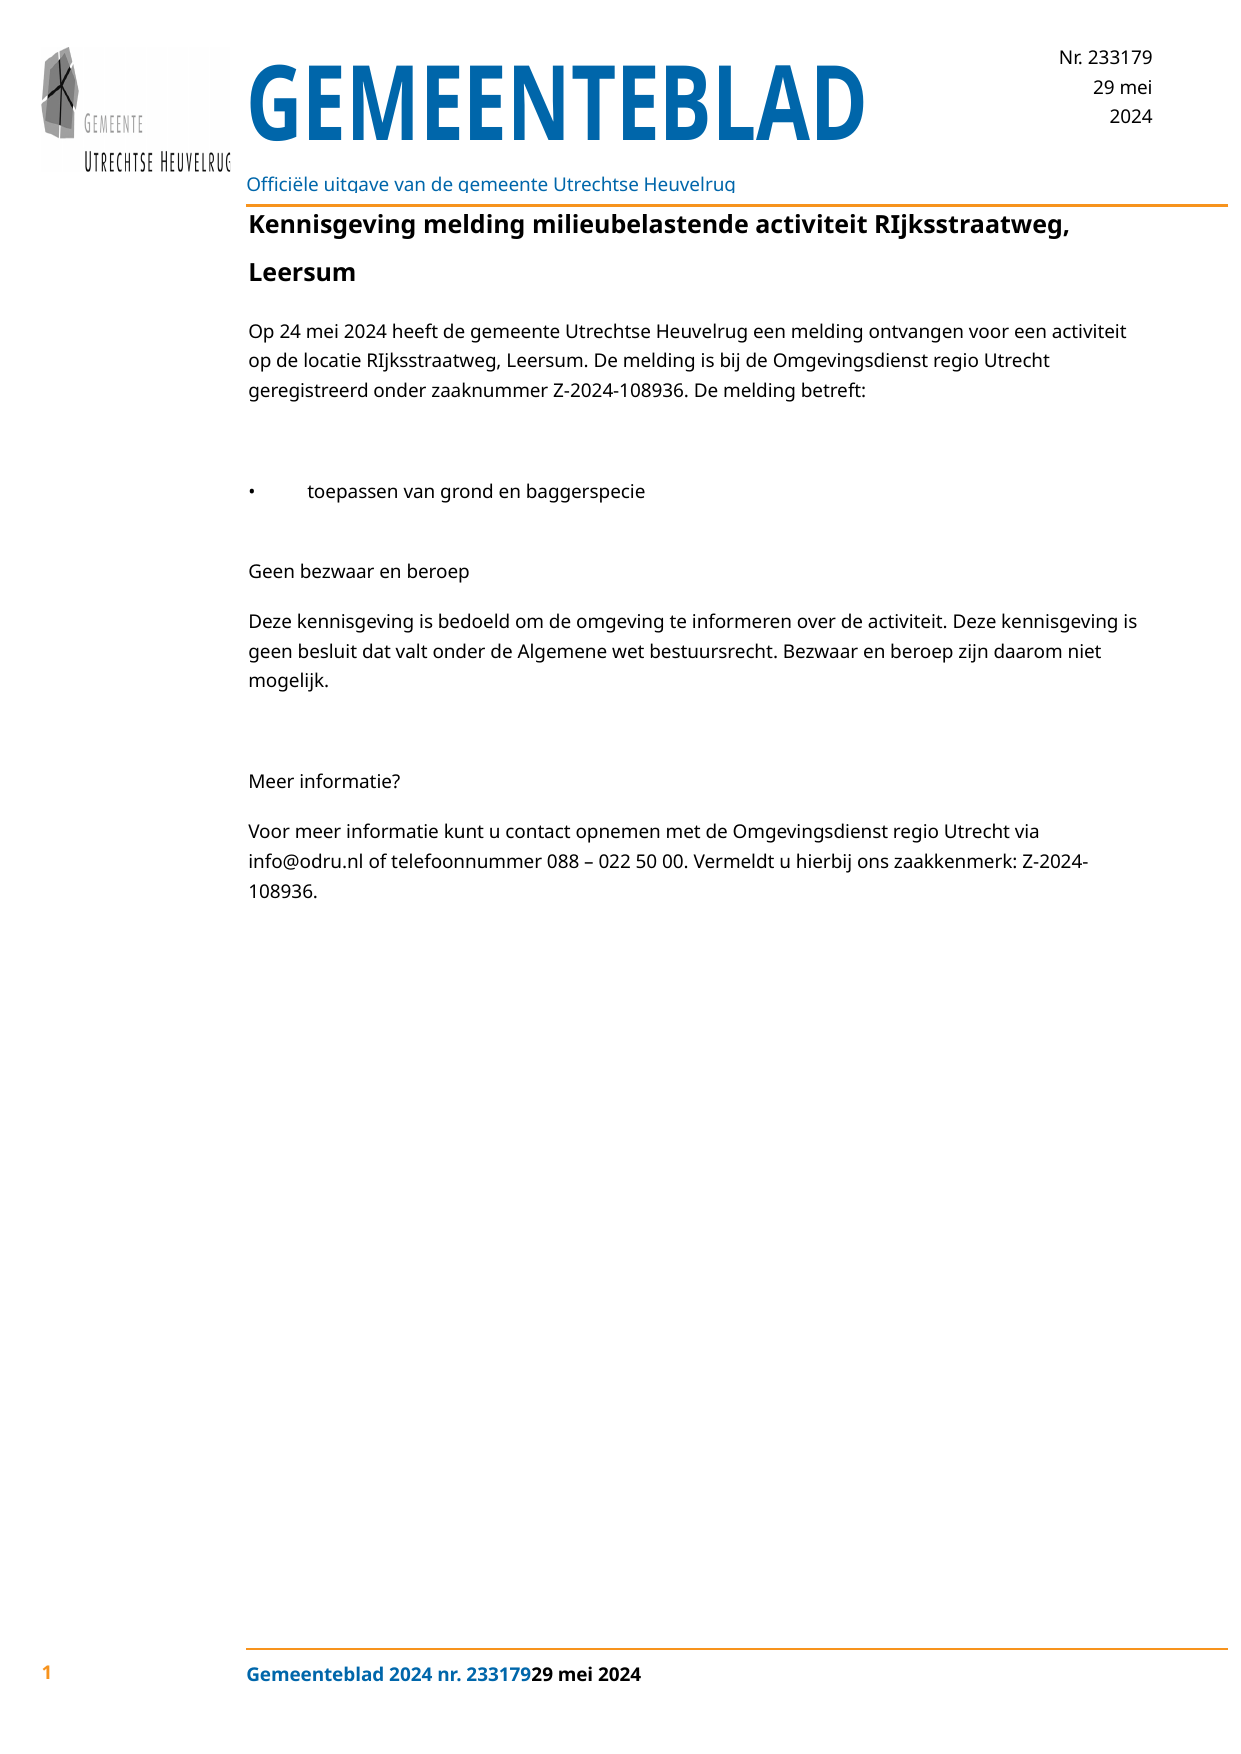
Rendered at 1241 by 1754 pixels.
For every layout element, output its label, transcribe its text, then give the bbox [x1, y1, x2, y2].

text Meer informatie? [248, 768, 1152, 794]
text Geen bezwaar en beroep [248, 558, 1152, 584]
list toepassen van grond en baggerspecie [248, 478, 1152, 504]
text Deze kennisgeving is bedoeld om de omgeving te informeren over de activiteit. Deze kennisgeving is geen besluit dat valt onder de Algemene wet bestuursrecht. Bezwaar en beroep zijn daarom niet mogelijk. [248, 608, 1152, 693]
picture [41, 47, 231, 172]
text Op 24 mei 2024 heeft de gemeente Utrechtse Heuvelrug een melding ontvangen voor een activiteit op de locatie RIjksstraatweg, Leersum. De melding is bij de Omgevingsdienst regio Utrecht geregistreerd onder zaaknummer Z-2024-108936. De melding betreft: [248, 318, 1152, 403]
text Kennisgeving melding milieubelastende activiteit RIjksstraatweg, Leersum [248, 207, 1152, 288]
text Voor meer informatie kunt u contact opnemen met de Omgevingsdienst regio Utrecht via info@odru.nl of telefoonnummer 088 – 022 50 00. Vermeldt u hierbij ons zaakkenmerk: Z-2024-108936. [248, 819, 1152, 904]
